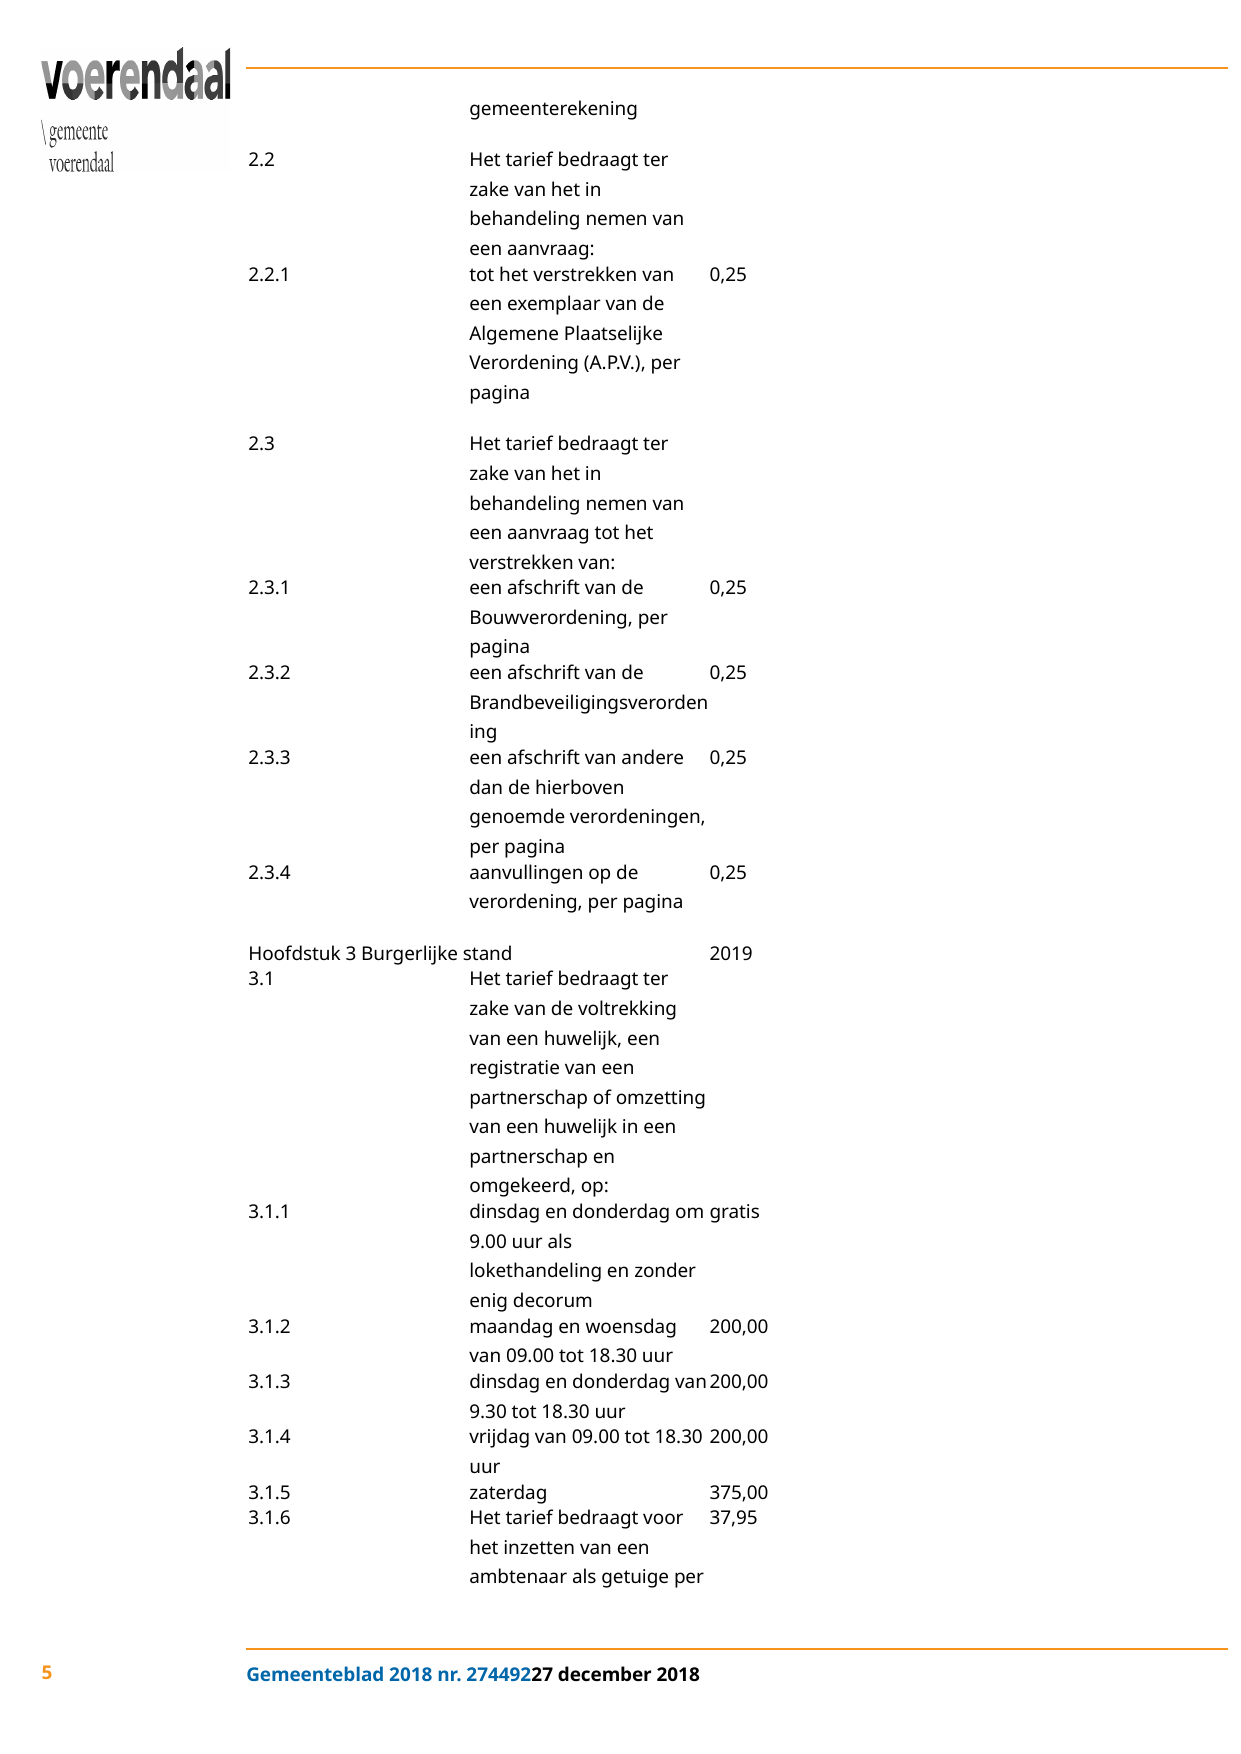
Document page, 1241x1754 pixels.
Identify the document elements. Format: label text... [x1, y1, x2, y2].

table_cell 3.1.6 [248, 1505, 469, 1589]
table_cell maandag en woensdag van 09.00 tot 18.30 uur [469, 1313, 709, 1368]
table_cell [248, 95, 469, 121]
table_cell 2.3.3 [248, 744, 469, 859]
table_cell [709, 405, 931, 431]
table_cell [709, 121, 931, 146]
table_cell [709, 146, 931, 261]
table_cell zaterdag [469, 1479, 709, 1504]
table_cell aanvullingen op de verordening, per pagina [469, 859, 709, 914]
table_cell Het tarief bedraagt voor het inzetten van een ambtenaar als getuige per [469, 1505, 709, 1589]
table_cell 0,25 [709, 859, 931, 914]
table_cell 2.3.1 [248, 575, 469, 659]
table_cell 2.2 [248, 146, 469, 261]
table_cell 2.3.4 [248, 859, 469, 914]
table_cell 2.3 [248, 431, 469, 574]
table_cell tot het verstrekken van een exemplaar van de Algemene Plaatselijke Verordening (A.P.V.), per pagina [469, 261, 709, 405]
table_cell [248, 121, 469, 146]
table_cell een afschrift van de Brandbeveiligingsverordening [469, 660, 709, 744]
table_cell 0,25 [709, 660, 931, 744]
table_cell dinsdag en donderdag om 9.00 uur als lokethandeling en zonder enig decorum [469, 1199, 709, 1313]
table_cell [469, 121, 709, 146]
table_cell een afschrift van andere dan de hierboven genoemde verordeningen, per pagina [469, 744, 709, 859]
table_cell dinsdag en donderdag van 9.30 tot 18.30 uur [469, 1368, 709, 1423]
table_cell 0,25 [709, 261, 931, 405]
table_cell 3.1.2 [248, 1313, 469, 1368]
table_cell Het tarief bedraagt ter zake van het in behandeling nemen van een aanvraag tot het verstrekken van: [469, 431, 709, 574]
table_cell vrijdag van 09.00 tot 18.30 uur [469, 1424, 709, 1479]
table_cell 3.1 [248, 966, 469, 1198]
table_cell 200,00 [709, 1368, 931, 1423]
table_cell Het tarief bedraagt ter zake van de voltrekking van een huwelijk, een registratie van een partnerschap of omzetting van een huwelijk in een partnerschap en omgekeerd, op: [469, 966, 709, 1198]
table_cell 200,00 [709, 1313, 931, 1368]
table_cell 200,00 [709, 1424, 931, 1479]
table_cell een afschrift van de Bouwverordening, per pagina [469, 575, 709, 659]
table_cell [709, 914, 931, 940]
table_cell Het tarief bedraagt ter zake van het in behandeling nemen van een aanvraag: [469, 146, 709, 261]
table_cell 0,25 [709, 575, 931, 659]
table_cell [248, 405, 469, 431]
table_cell 2.2.1 [248, 261, 469, 405]
table_cell 3.1.1 [248, 1199, 469, 1313]
table_cell 2.3.2 [248, 660, 469, 744]
table_cell 2019 [709, 940, 931, 966]
table_cell gratis [709, 1199, 931, 1313]
table_cell 3.1.5 [248, 1479, 469, 1504]
table_cell [709, 431, 931, 574]
table_cell 375,00 [709, 1479, 931, 1504]
table_cell [248, 914, 469, 940]
table_cell 37,95 [709, 1505, 931, 1589]
table_cell 3.1.3 [248, 1368, 469, 1423]
table_cell [709, 966, 931, 1198]
table_cell [709, 95, 931, 121]
table_cell 0,25 [709, 744, 931, 859]
table_cell gemeenterekening [469, 95, 709, 121]
table_cell 3.1.4 [248, 1424, 469, 1479]
table_cell [469, 914, 709, 940]
table_cell Hoofdstuk 3 Burgerlijke stand [248, 940, 709, 966]
table_cell [469, 405, 709, 431]
picture [41, 47, 231, 172]
